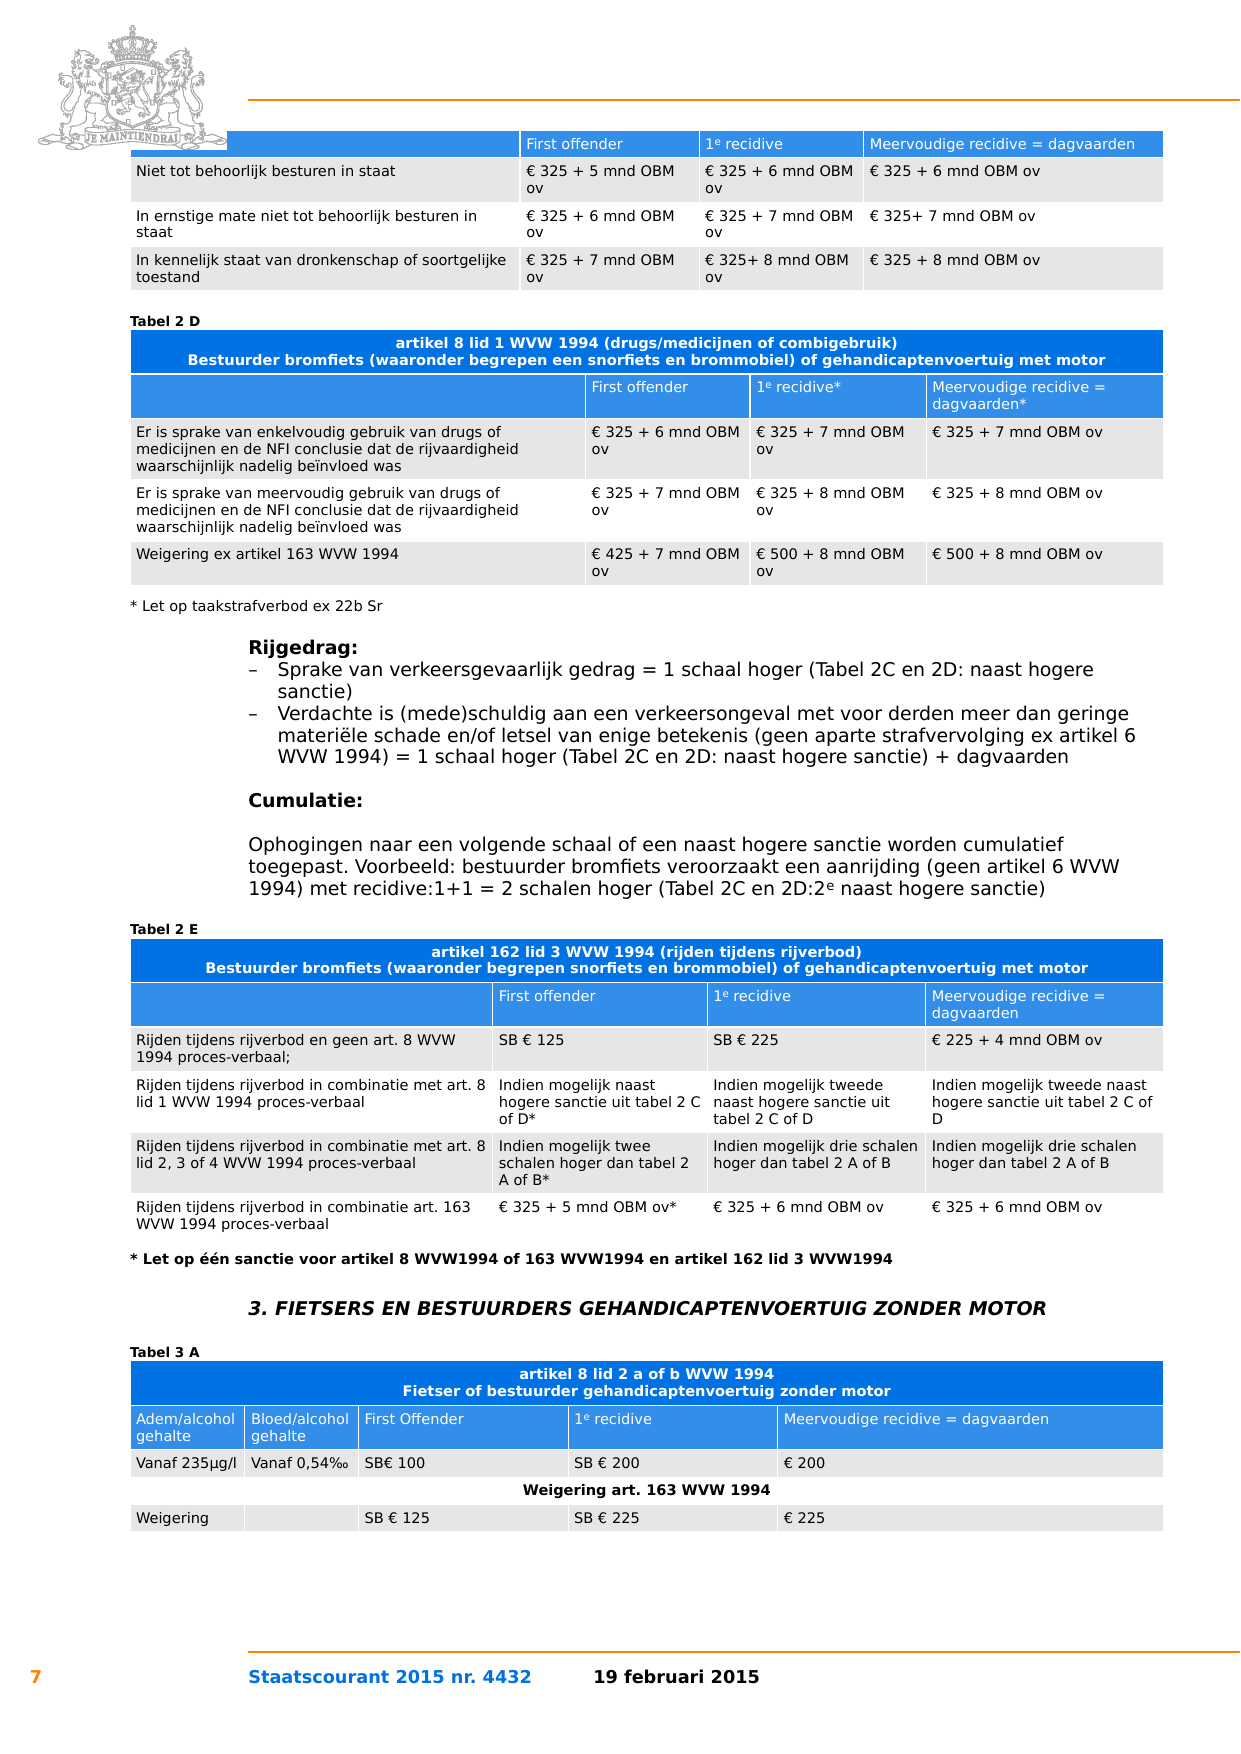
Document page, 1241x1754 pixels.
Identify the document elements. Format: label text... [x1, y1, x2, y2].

table_cell € 325 + 6 mnd OBM ov [521, 203, 699, 246]
table_cell Vanaf 0,54‰ [245, 1450, 358, 1477]
table_cell Weigering [131, 1505, 244, 1531]
table_cell € 325 + 6 mnd OBM ov [864, 158, 1163, 202]
table_cell € 325 + 6 mnd OBM ov [586, 419, 749, 479]
table_cell Weigering art. 163 WVW 1994 [131, 1478, 1163, 1504]
table_cell Weigering ex artikel 163 WVW 1994 [131, 542, 585, 585]
table_cell artikel 8 lid 2 a of b WVW 1994 Fietser of bestuurder gehandicaptenvoertuig zonder motor [131, 1361, 1163, 1405]
table_cell Indien mogelijk drie schalen hoger dan tabel 2 A of B [926, 1133, 1163, 1193]
table_cell SB€ 100 [359, 1450, 568, 1477]
table_cell Indien mogelijk tweede naast hogere sanctie uit tabel 2 C of D [708, 1072, 925, 1132]
table_cell € 325 + 7 mnd OBM ov [586, 480, 749, 541]
table_cell Er is sprake van meervoudig gebruik van drugs of medicijnen en de NFI conclusie dat de rijvaardigheid waarschijnlijk nadelig beïnvloed was [131, 480, 585, 541]
table_cell € 325 + 6 mnd OBM ov [926, 1195, 1163, 1238]
table_cell Adem/alcohol gehalte [131, 1406, 244, 1449]
text Rijgedrag: [248, 637, 1163, 658]
table_cell Meervoudige recidive = dagvaarden [864, 131, 1163, 157]
table_cell € 325 + 6 mnd OBM ov [700, 158, 863, 202]
table_cell € 325+ 8 mnd OBM ov [700, 247, 863, 290]
table_cell Meervoudige recidive = dagvaarden [926, 983, 1163, 1026]
table_cell Meervoudige recidive = dagvaarden [778, 1406, 1163, 1449]
table_cell [245, 1505, 358, 1531]
table_cell Rijden tijdens rijverbod in combinatie met art. 8 lid 1 WVW 1994 proces-verbaal [131, 1072, 492, 1132]
table_cell Rijden tijdens rijverbod in combinatie art. 163 WVW 1994 proces-verbaal [131, 1195, 492, 1238]
table_cell Er is sprake van enkelvoudig gebruik van drugs of medicijnen en de NFI conclusie dat de rijvaardigheid waarschijnlijk nadelig beïnvloed was [131, 419, 585, 479]
table_cell Rijden tijdens rijverbod en geen art. 8 WVW 1994 proces-verbaal; [131, 1028, 492, 1071]
table_cell SB € 125 [493, 1028, 707, 1071]
table_cell Bloed/alcohol gehalte [245, 1406, 358, 1449]
table_cell € 325 + 7 mnd OBM ov [927, 419, 1163, 479]
table_cell artikel 8 lid 1 WVW 1994 (drugs/medicijnen of combigebruik) Bestuurder bromfiets (waaronder begrepen een snorfiets en brommobiel) of gehandicaptenvoertuig met motor [131, 330, 1163, 373]
table_cell artikel 162 lid 3 WVW 1994 (rijden tijdens rijverbod) Bestuurder bromfiets (waaronder begrepen snorfiets en brommobiel) of gehandicaptenvoertuig met motor [131, 939, 1163, 982]
table_cell 1e recidive [569, 1406, 777, 1449]
table_cell [131, 131, 519, 157]
table_cell Rijden tijdens rijverbod in combinatie met art. 8 lid 2, 3 of 4 WVW 1994 proces-verbaal [131, 1133, 492, 1193]
table_cell SB € 200 [569, 1450, 777, 1477]
text – Verdachte is (mede)schuldig aan een verkeersongeval met voor derden meer dan geringe materiële schade en/of letsel van enige betekenis (geen aparte strafvervolging ex artikel 6 WVW 1994) = 1 schaal hoger (Tabel 2C en 2D: naast hogere sanctie) + dagvaarden [248, 702, 1163, 768]
table_cell € 325 + 6 mnd OBM ov [708, 1195, 925, 1238]
table_cell 1e recidive* [751, 375, 926, 418]
table_cell In ernstige mate niet tot behoorlijk besturen in staat [131, 203, 519, 246]
table_header Tabel 2 D [130, 313, 1163, 329]
subtitle 3. FIETSERS EN BESTUURDERS GEHANDICAPTENVOERTUIG ZONDER MOTOR [248, 1298, 1163, 1320]
table_cell € 325 + 8 mnd OBM ov [751, 480, 926, 541]
table_cell € 325 + 5 mnd OBM ov [521, 158, 699, 202]
table_cell SB € 225 [708, 1028, 925, 1071]
table_cell Indien mogelijk tweede naast hogere sanctie uit tabel 2 C of D [926, 1072, 1163, 1132]
table_cell € 325+ 7 mnd OBM ov [864, 203, 1163, 246]
table_cell € 325 + 8 mnd OBM ov [864, 247, 1163, 290]
table_cell First offender [521, 131, 699, 157]
table_cell € 325 + 5 mnd OBM ov* [493, 1195, 707, 1238]
picture [38, 25, 227, 150]
table_cell In kennelijk staat van dronkenschap of soortgelijke toestand [131, 247, 519, 290]
table_cell € 200 [778, 1450, 1163, 1477]
table_cell Indien mogelijk drie schalen hoger dan tabel 2 A of B [708, 1133, 925, 1193]
table_cell € 225 [778, 1505, 1163, 1531]
table_cell Niet tot behoorlijk besturen in staat [131, 158, 519, 202]
table_cell First Offender [359, 1406, 568, 1449]
table_header Tabel 3 A [130, 1345, 1163, 1360]
table_cell [131, 983, 492, 1026]
text Cumulatie: [248, 790, 1163, 812]
table_cell SB € 225 [569, 1505, 777, 1531]
table_cell Meervoudige recidive = dagvaarden* [927, 375, 1163, 418]
table_cell [131, 375, 585, 418]
table_cell 1e recidive [708, 983, 925, 1026]
text Ophogingen naar een volgende schaal of een naast hogere sanctie worden cumulatief toegepast. Voorbeeld: bestuurder bromfiets veroorzaakt een aanrijding (geen artikel 6 WVW 1994) met recidive:1+1 = 2 schalen hoger (Tabel 2C en 2D:2e naast hogere sanctie) [248, 834, 1163, 900]
table_cell € 325 + 7 mnd OBM ov [521, 247, 699, 290]
table_cell * Let op één sanctie voor artikel 8 WVW1994 of 163 WVW1994 en artikel 162 lid 3 WVW1994 [130, 1239, 1163, 1268]
table_cell € 425 + 7 mnd OBM ov [586, 542, 749, 585]
table_header Tabel 2 E [130, 922, 1163, 938]
table_cell € 225 + 4 mnd OBM ov [926, 1028, 1163, 1071]
table_cell € 500 + 8 mnd OBM ov [927, 542, 1163, 585]
table_cell First offender [493, 983, 707, 1026]
table_cell € 325 + 8 mnd OBM ov [927, 480, 1163, 541]
table_cell SB € 125 [359, 1505, 568, 1531]
table_cell 1e recidive [700, 131, 863, 157]
table_cell € 325 + 7 mnd OBM ov [751, 419, 926, 479]
table_cell Indien mogelijk twee schalen hoger dan tabel 2 A of B* [493, 1133, 707, 1193]
text – Sprake van verkeersgevaarlijk gedrag = 1 schaal hoger (Tabel 2C en 2D: naast hogere sanctie) [248, 658, 1163, 702]
table_cell First offender [586, 375, 749, 418]
table_cell € 325 + 7 mnd OBM ov [700, 203, 863, 246]
table_cell * Let op taakstrafverbod ex 22b Sr [130, 586, 1163, 615]
table_cell Indien mogelijk naast hogere sanctie uit tabel 2 C of D* [493, 1072, 707, 1132]
table_cell Vanaf 235µg/l [131, 1450, 244, 1477]
table_cell € 500 + 8 mnd OBM ov [751, 542, 926, 585]
